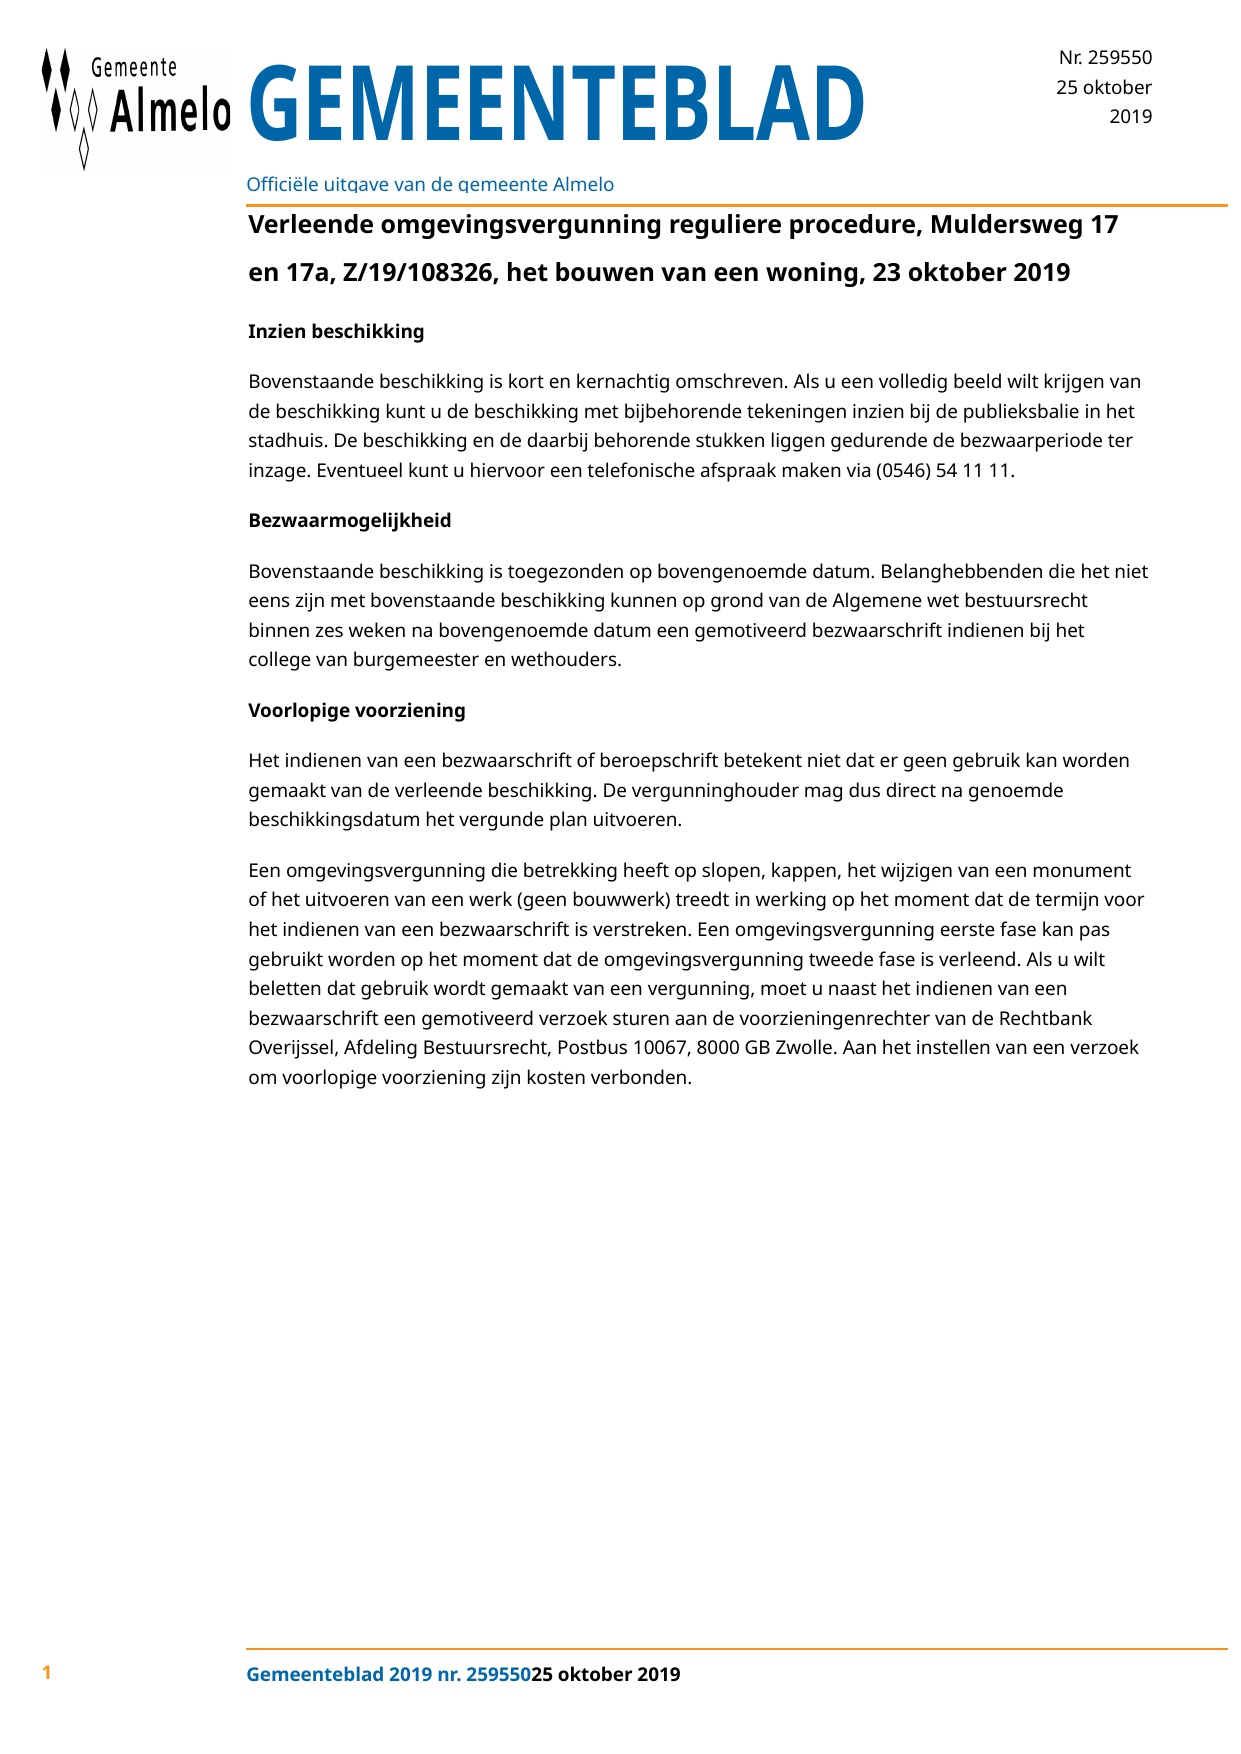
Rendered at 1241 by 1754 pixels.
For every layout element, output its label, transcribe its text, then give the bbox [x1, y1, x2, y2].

picture [41, 47, 231, 172]
text Voorlopige voorziening [248, 697, 1152, 723]
text Een omgevingsvergunning die betrekking heeft op slopen, kappen, het wijzigen van een monument of het uitvoeren van een werk (geen bouwwerk) treedt in werking op het moment dat de termijn voor het indienen van een bezwaarschrift is verstreken. Een omgevingsvergunning eerste fase kan pas gebruikt worden op het moment dat de omgevingsvergunning tweede fase is verleend. Als u wilt beletten dat gebruik wordt gemaakt van een vergunning, moet u naast het indienen van een bezwaarschrift een gemotiveerd verzoek sturen aan de voorzieningenrechter van de Rechtbank Overijssel, Afdeling Bestuursrecht, Postbus 10067, 8000 GB Zwolle. Aan het instellen van een verzoek om voorlopige voorziening zijn kosten verbonden. [248, 857, 1152, 1090]
text Inzien beschikking [248, 318, 1152, 344]
text Bezwaarmogelijkheid [248, 507, 1152, 533]
text Verleende omgevingsvergunning reguliere procedure, Muldersweg 17 en 17a, Z/19/108326, het bouwen van een woning, 23 oktober 2019 [248, 207, 1152, 288]
text Het indienen van een bezwaarschrift of beroepschrift betekent niet dat er geen gebruik kan worden gemaakt van de verleende beschikking. De vergunninghouder mag dus direct na genoemde beschikkingsdatum het vergunde plan uitvoeren. [248, 747, 1152, 832]
text Bovenstaande beschikking is toegezonden op bovengenoemde datum. Belanghebbenden die het niet eens zijn met bovenstaande beschikking kunnen op grond van de Algemene wet bestuursrecht binnen zes weken na bovengenoemde datum een gemotiveerd bezwaarschrift indienen bij het college van burgemeester en wethouders. [248, 558, 1152, 672]
text Bovenstaande beschikking is kort en kernachtig omschreven. Als u een volledig beeld wilt krijgen van de beschikking kunt u de beschikking met bijbehorende tekeningen inzien bij de publieksbalie in het stadhuis. De beschikking en de daarbij behorende stukken liggen gedurende de bezwaarperiode ter inzage. Eventueel kunt u hiervoor een telefonische afspraak maken via (0546) 54 11 11. [248, 368, 1152, 483]
